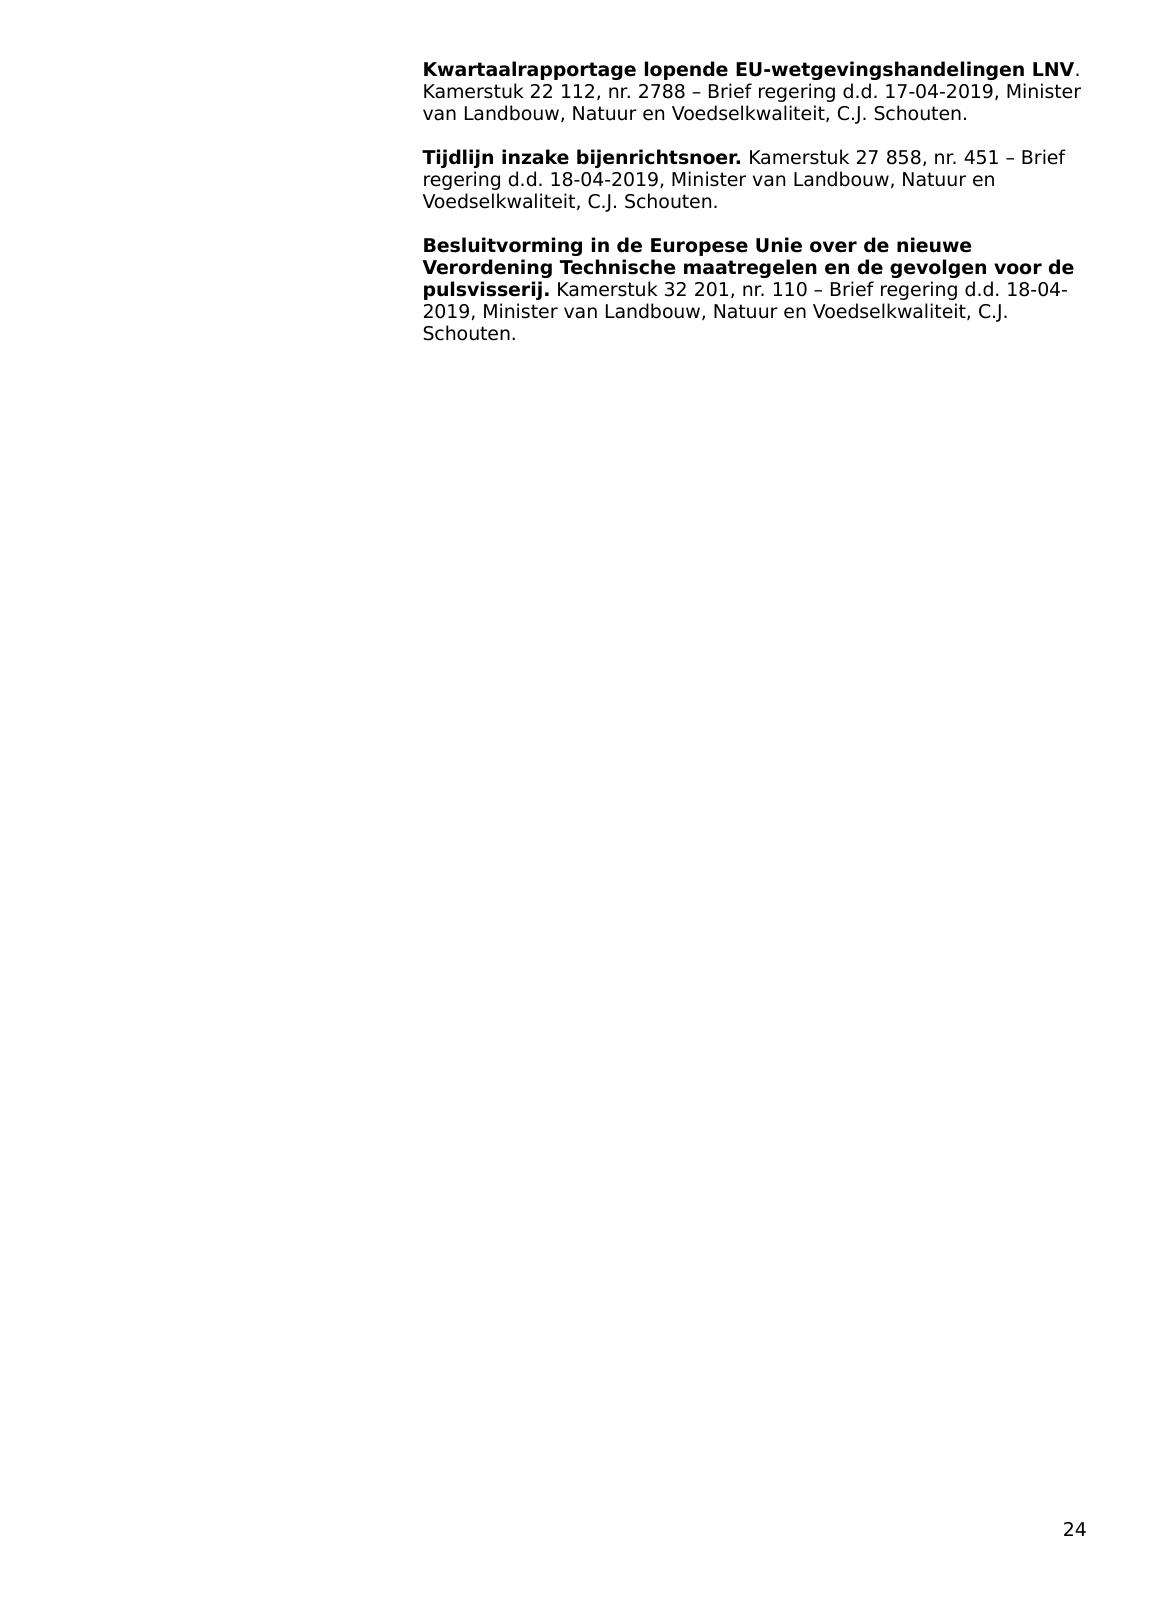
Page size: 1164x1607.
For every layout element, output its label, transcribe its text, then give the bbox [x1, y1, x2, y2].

text Tijdlijn inzake bijenrichtsnoer. Kamerstuk 27 858, nr. 451 – Brief regering d.d. 18-04-2019, Minister van Landbouw, Natuur en Voedselkwaliteit, C.J. Schouten. [422, 147, 1087, 213]
text Besluitvorming in de Europese Unie over de nieuwe Verordening Technische maatregelen en de gevolgen voor de pulsvisserij. Kamerstuk 32 201, nr. 110 – Brief regering d.d. 18-04-2019, Minister van Landbouw, Natuur en Voedselkwaliteit, C.J. Schouten. [422, 235, 1087, 345]
text Kwartaalrapportage lopende EU-wetgevingshandelingen LNV. Kamerstuk 22 112, nr. 2788 – Brief regering d.d. 17-04-2019, Minister van Landbouw, Natuur en Voedselkwaliteit, C.J. Schouten. [422, 59, 1087, 125]
